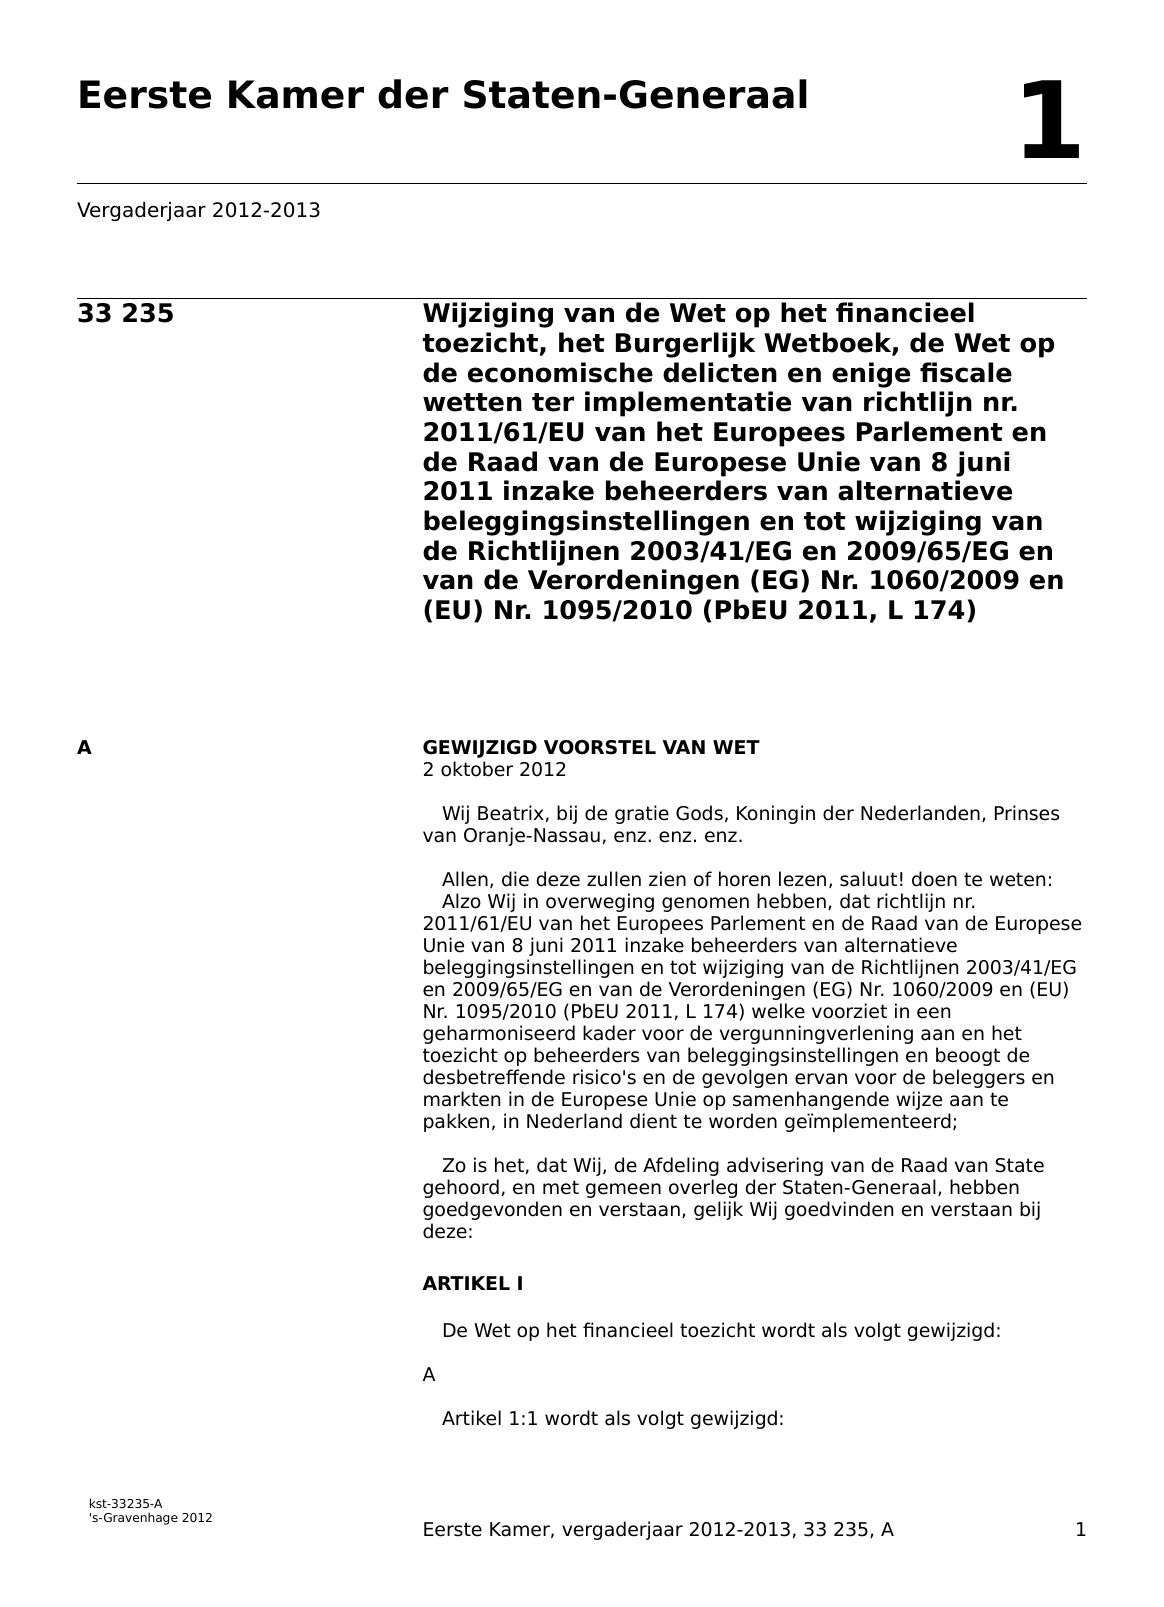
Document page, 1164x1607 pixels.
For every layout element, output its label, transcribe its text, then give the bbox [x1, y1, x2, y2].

subtitle 33 235 Wijziging van de Wet op het financieel toezicht, het Burgerlijk Wetboek, de Wet op de economische delicten en enige fiscale wetten ter implementatie van richtlijn nr. 2011/61/EU van het Europees Parlement en de Raad van de Europese Unie van 8 juni 2011 inzake beheerders van alternatieve beleggingsinstellingen en tot wijziging van de Richtlijnen 2003/41/EG en 2009/65/EG en van de Verordeningen (EG) Nr. 1060/2009 en (EU) Nr. 1095/2010 (PbEU 2011, L 174) [77, 299, 1087, 626]
text A [422, 1364, 1087, 1386]
table_header Eerste Kamer der Staten-Generaal [77, 59, 886, 183]
subtitle ARTIKEL I [422, 1273, 1087, 1295]
table_header 1 [886, 59, 1087, 183]
text Wij Beatrix, bij de gratie Gods, Koningin der Nederlanden, Prinses van Oranje-Nassau, enz. enz. enz. [422, 803, 1087, 847]
text 's-Gravenhage 2012 [88, 1511, 323, 1525]
text Artikel 1:1 wordt als volgt gewijzigd: [422, 1408, 1087, 1430]
text Allen, die deze zullen zien of horen lezen, saluut! doen te weten: [422, 869, 1087, 891]
text Alzo Wij in overweging genomen hebben, dat richtlijn nr. 2011/61/EU van het Europees Parlement en de Raad van de Europese Unie van 8 juni 2011 inzake beheerders van alternatieve beleggingsinstellingen en tot wijziging van de Richtlijnen 2003/41/EG en 2009/65/EG en van de Verordeningen (EG) Nr. 1060/2009 en (EU) Nr. 1095/2010 (PbEU 2011, L 174) welke voorziet in een geharmoniseerd kader voor de vergunningverlening aan en het toezicht op beheerders van beleggingsinstellingen en beoogt de desbetreffende risico's en de gevolgen ervan voor de beleggers en markten in de Europese Unie op samenhangende wijze aan te pakken, in Nederland dient te worden geïmplementeerd; [422, 891, 1087, 1133]
text kst-33235-A [88, 1497, 323, 1511]
text 2 oktober 2012 [422, 758, 1087, 781]
table_cell Vergaderjaar 2012-2013 [77, 184, 1087, 298]
text De Wet op het financieel toezicht wordt als volgt gewijzigd: [422, 1320, 1087, 1342]
text Zo is het, dat Wij, de Afdeling advisering van de Raad van State gehoord, en met gemeen overleg der Staten-Generaal, hebben goedgevonden en verstaan, gelijk Wij goedvinden en verstaan bij deze: [422, 1155, 1087, 1243]
subtitle A GEWIJZIGD VOORSTEL VAN WET [77, 737, 1087, 758]
